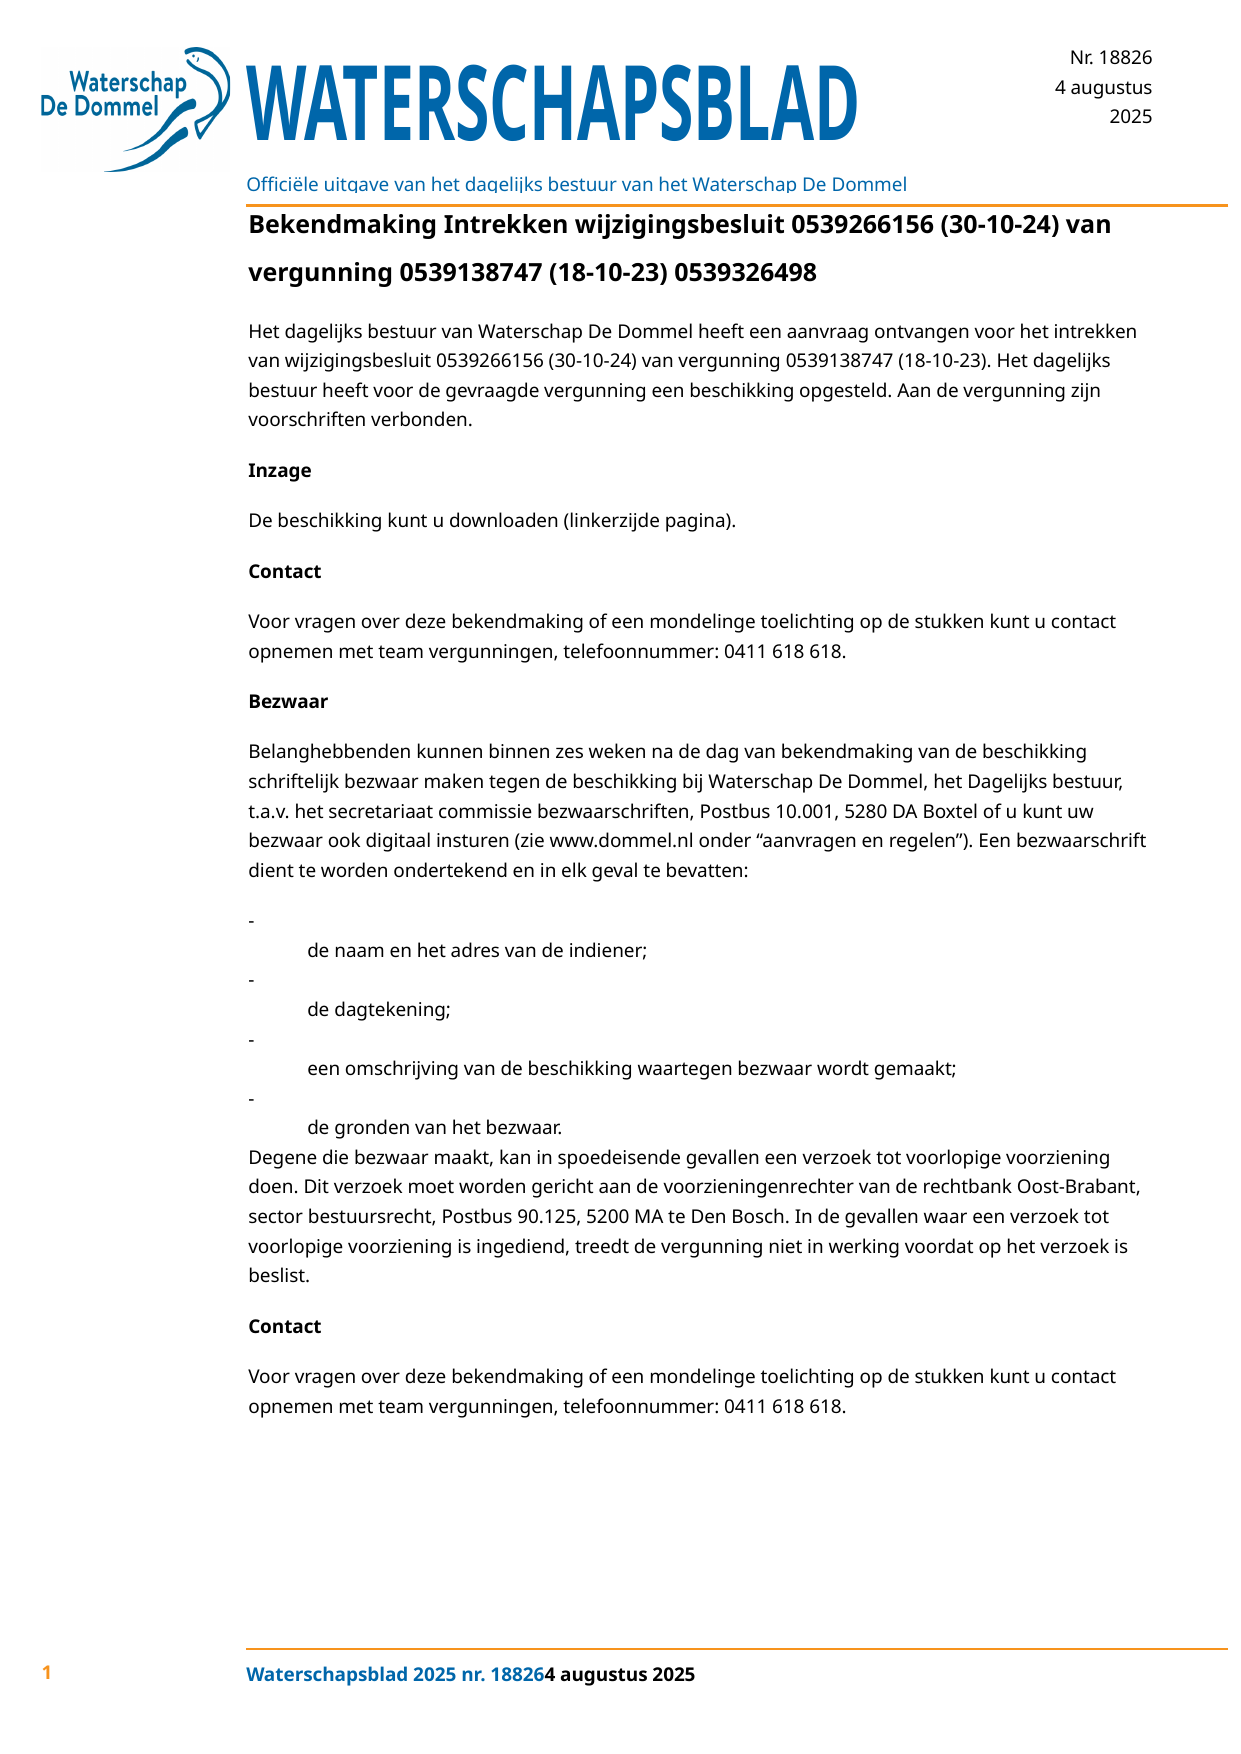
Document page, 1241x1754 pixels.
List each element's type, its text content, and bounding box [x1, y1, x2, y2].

text De beschikking kunt u downloaden (linkerzijde pagina). [248, 507, 1152, 533]
list de naam en het adres van de indiener; [248, 937, 1152, 963]
picture [198, 118, 210, 131]
text Voor vragen over deze bekendmaking of een mondelinge toelichting op de stukken kunt u contact opnemen met team vergunningen, telefoonnummer: 0411 618 618. [248, 1363, 1152, 1419]
text Contact [248, 558, 1152, 584]
picture [45, 99, 51, 111]
text Belanghebbenden kunnen binnen zes weken na de dag van bekendmaking van de beschikking schriftelijk bezwaar maken tegen de beschikking bij Waterschap De Dommel, het Dagelijks bestuur, t.a.v. het secretariaat commissie bezwaarschriften, Postbus 10.001, 5280 DA Boxtel of u kunt uw bezwaar ook digitaal insturen (zie www.dommel.nl onder “aanvragen en regelen”). Een bezwaarschrift dient te worden ondertekend en in elk geval te bevatten: [248, 739, 1152, 883]
text Bekendmaking Intrekken wijzigingsbesluit 0539266156 (30-10-24) van vergunning 0539138747 (18-10-23) 0539326498 [248, 207, 1152, 288]
text Degene die bezwaar maakt, kan in spoedeisende gevallen een verzoek tot voorlopige voorziening doen. Dit verzoek moet worden gericht aan de voorzieningenrechter van de rechtbank Oost-Brabant, sector bestuursrecht, Postbus 90.125, 5200 MA te Den Bosch. In de gevallen waar een verzoek tot voorlopige voorziening is ingediend, treedt de vergunning niet in werking voordat op het verzoek is beslist. [248, 1144, 1152, 1288]
text Voor vragen over deze bekendmaking of een mondelinge toelichting op de stukken kunt u contact opnemen met team vergunningen, telefoonnummer: 0411 618 618. [248, 608, 1152, 664]
text Het dagelijks bestuur van Waterschap De Dommel heeft een aanvraag ontvangen voor het intrekken van wijzigingsbesluit 0539266156 (30-10-24) van vergunning 0539138747 (18-10-23). Het dagelijks bestuur heeft voor de gevraagde vergunning een beschikking opgesteld. Aan de vergunning zijn voorschriften verbonden. [248, 318, 1152, 432]
picture [41, 47, 231, 172]
text Inzage [248, 457, 1152, 483]
picture [204, 47, 231, 76]
text Bezwaar [248, 688, 1152, 714]
text Contact [248, 1313, 1152, 1339]
list een omschrijving van de beschikking waartegen bezwaar wordt gemaakt; [248, 1055, 1152, 1081]
list de gronden van het bezwaar. [248, 1114, 1152, 1140]
list de dagtekening; [248, 996, 1152, 1022]
